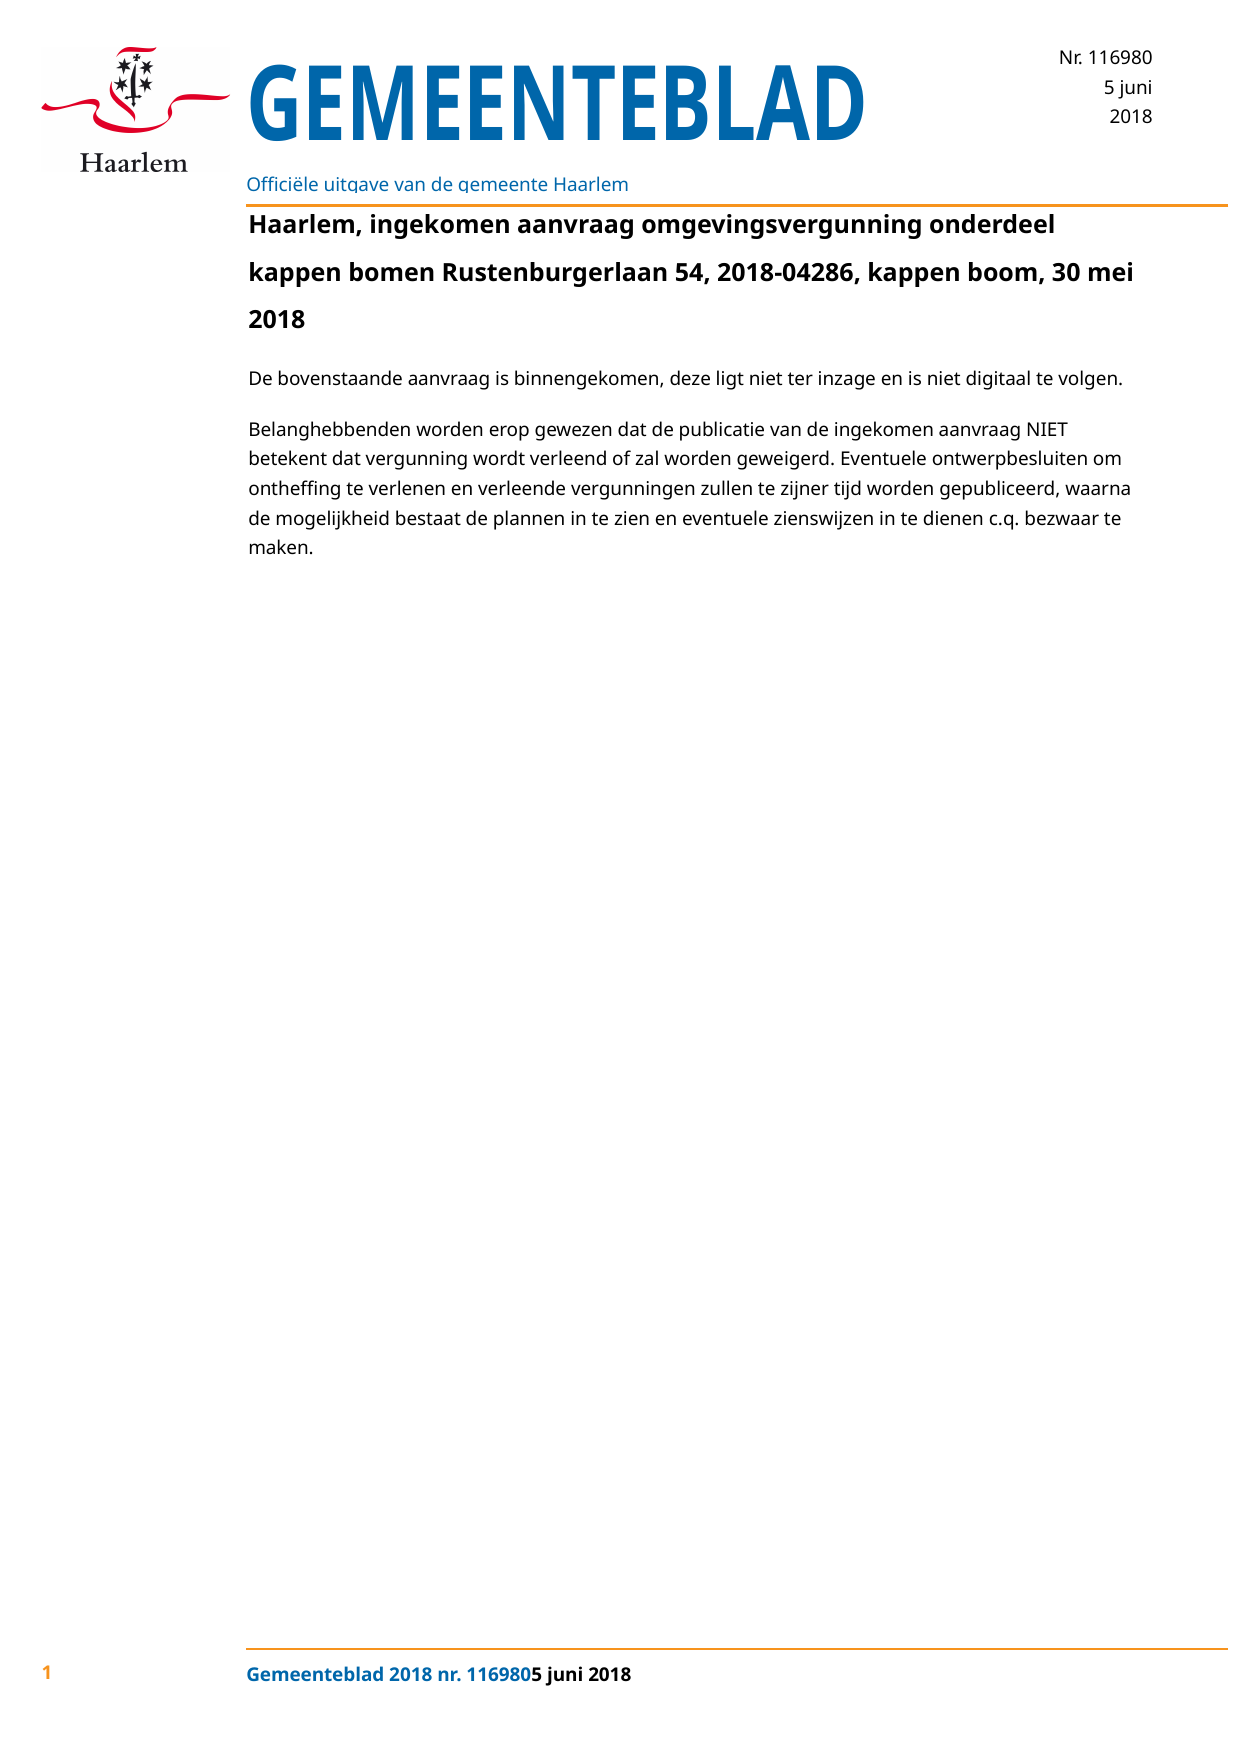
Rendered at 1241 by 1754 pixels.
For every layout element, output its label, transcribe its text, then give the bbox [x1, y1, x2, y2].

text Belanghebbenden worden erop gewezen dat de publicatie van de ingekomen aanvraag NIET betekent dat vergunning wordt verleend of zal worden geweigerd. Eventuele ontwerpbesluiten om ontheffing te verlenen en verleende vergunningen zullen te zijner tijd worden gepubliceerd, waarna de mogelijkheid bestaat de plannen in te zien en eventuele zienswijzen in te dienen c.q. bezwaar te maken. [248, 416, 1152, 560]
text De bovenstaande aanvraag is binnengekomen, deze ligt niet ter inzage en is niet digitaal te volgen. [248, 366, 1152, 391]
picture [41, 47, 231, 172]
text Haarlem, ingekomen aanvraag omgevingsvergunning onderdeel kappen bomen Rustenburgerlaan 54, 2018-04286, kappen boom, 30 mei 2018 [248, 207, 1152, 336]
